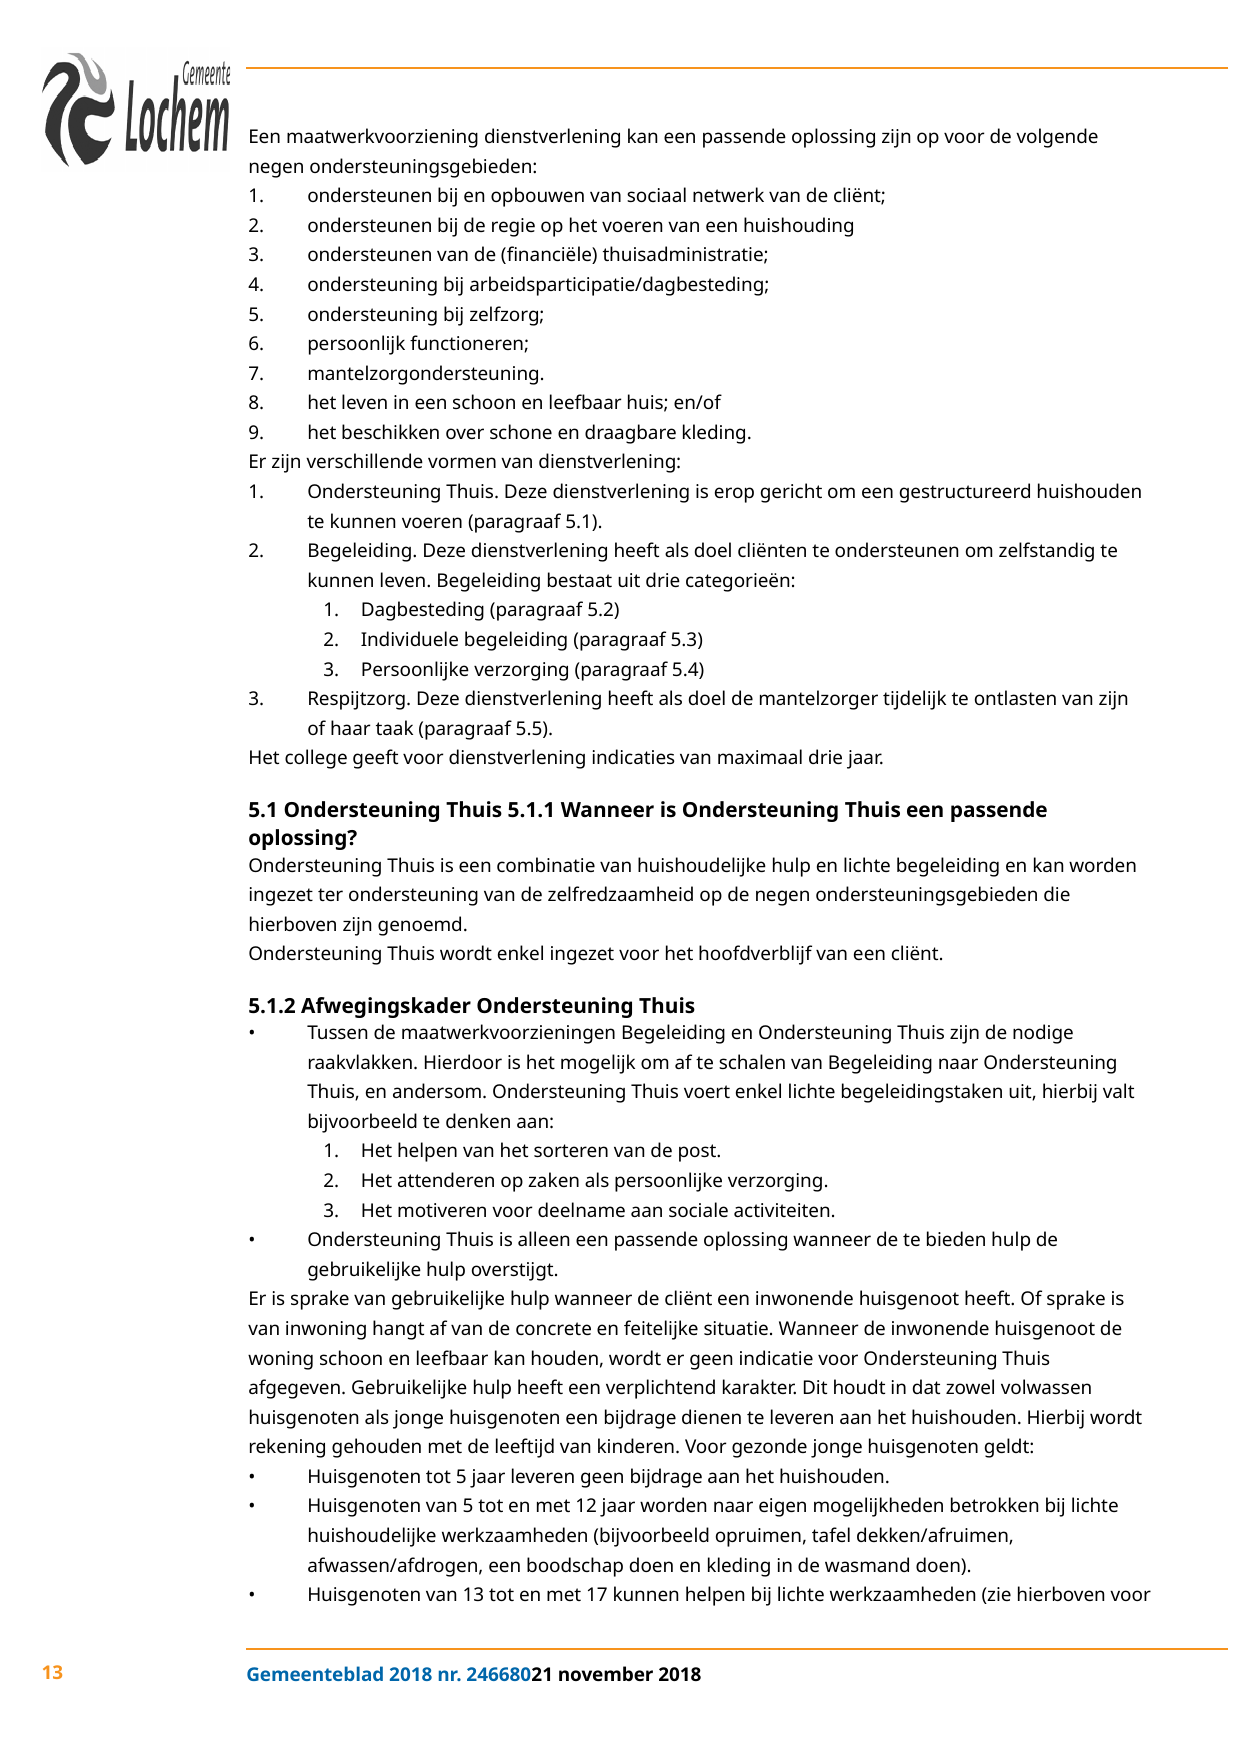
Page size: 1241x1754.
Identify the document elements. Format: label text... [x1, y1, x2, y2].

list Huisgenoten van 5 tot en met 12 jaar worden naar eigen mogelijkheden betrokken bij lichte huishoudelijke werkzaamheden (bijvoorbeeld opruimen, tafel dekken/afruimen, afwassen/afdrogen, een boodschap doen en kleding in de wasmand doen). [248, 1493, 1152, 1578]
picture [41, 47, 231, 172]
text Er is sprake van gebruikelijke hulp wanneer de cliënt een inwonende huisgenoot heeft. Of sprake is van inwoning hangt af van de concrete en feitelijke situatie. Wanneer de inwonende huisgenoot de woning schoon en leefbaar kan houden, wordt er geen indicatie voor Ondersteuning Thuis afgegeven. Gebruikelijke hulp heeft een verplichtend karakter. Dit houdt in dat zowel volwassen huisgenoten als jonge huisgenoten een bijdrage dienen te leveren aan het huishouden. Hierbij wordt rekening gehouden met de leeftijd van kinderen. Voor gezonde jonge huisgenoten geldt: [248, 1286, 1152, 1459]
list Huisgenoten van 13 tot en met 17 kunnen helpen bij lichte werkzaamheden (zie hierboven voor [248, 1581, 1152, 1607]
list Huisgenoten tot 5 jaar leveren geen bijdrage aan het huishouden. [248, 1463, 1152, 1489]
list Het helpen van het sorteren van de post. [323, 1138, 1152, 1163]
list mantelzorgondersteuning. [248, 360, 1152, 386]
list ondersteunen bij en opbouwen van sociaal netwerk van de cliënt; [248, 182, 1152, 208]
list het beschikken over schone en draagbare kleding. [248, 419, 1152, 445]
text Er zijn verschillende vormen van dienstverlening: [248, 449, 1152, 474]
list ondersteuning bij zelfzorg; [248, 301, 1152, 326]
text 5.1 Ondersteuning Thuis 5.1.1 Wanneer is Ondersteuning Thuis een passende oplossing? [248, 795, 1152, 852]
list Ondersteuning Thuis is alleen een passende oplossing wanneer de te bieden hulp de gebruikelijke hulp overstijgt. [248, 1226, 1152, 1282]
list Persoonlijke verzorging (paragraaf 5.4) [323, 656, 1152, 681]
text Het college geeft voor dienstverlening indicaties van maximaal drie jaar. [248, 744, 1152, 770]
list ondersteuning bij arbeidsparticipatie/dagbesteding; [248, 271, 1152, 297]
list persoonlijk functioneren; [248, 330, 1152, 356]
list Tussen de maatwerkvoorzieningen Begeleiding en Ondersteuning Thuis zijn de nodige raakvlakken. Hierdoor is het mogelijk om af te schalen van Begeleiding naar Ondersteuning Thuis, en andersom. Ondersteuning Thuis voert enkel lichte begeleidingstaken uit, hierbij valt bijvoorbeeld te denken aan: [248, 1019, 1152, 1134]
list het leven in een schoon en leefbaar huis; en/of [248, 389, 1152, 415]
text Ondersteuning Thuis is een combinatie van huishoudelijke hulp en lichte begeleiding en kan worden ingezet ter ondersteuning van de zelfredzaamheid op de negen ondersteuningsgebieden die hierboven zijn genoemd. [248, 852, 1152, 937]
list Begeleiding. Deze dienstverlening heeft als doel cliënten te ondersteunen om zelfstandig te kunnen leven. Begeleiding bestaat uit drie categorieën: [248, 537, 1152, 593]
list ondersteunen van de (financiële) thuisadministratie; [248, 242, 1152, 267]
list ondersteunen bij de regie op het voeren van een huishouding [248, 212, 1152, 238]
list Ondersteuning Thuis. Deze dienstverlening is erop gericht om een gestructureerd huishouden te kunnen voeren (paragraaf 5.1). [248, 478, 1152, 533]
text 5.1.2 Afwegingskader Ondersteuning Thuis [248, 991, 1152, 1019]
list Dagbesteding (paragraaf 5.2) [323, 597, 1152, 622]
text Een maatwerkvoorziening dienstverlening kan een passende oplossing zijn op voor de volgende negen ondersteuningsgebieden: [248, 123, 1152, 178]
list Individuele begeleiding (paragraaf 5.3) [323, 626, 1152, 652]
list Respijtzorg. Deze dienstverlening heeft als doel de mantelzorger tijdelijk te ontlasten van zijn of haar taak (paragraaf 5.5). [248, 685, 1152, 741]
list Het motiveren voor deelname aan sociale activiteiten. [323, 1197, 1152, 1223]
list Het attenderen op zaken als persoonlijke verzorging. [323, 1167, 1152, 1193]
text Ondersteuning Thuis wordt enkel ingezet voor het hoofdverblijf van een cliënt. [248, 941, 1152, 966]
